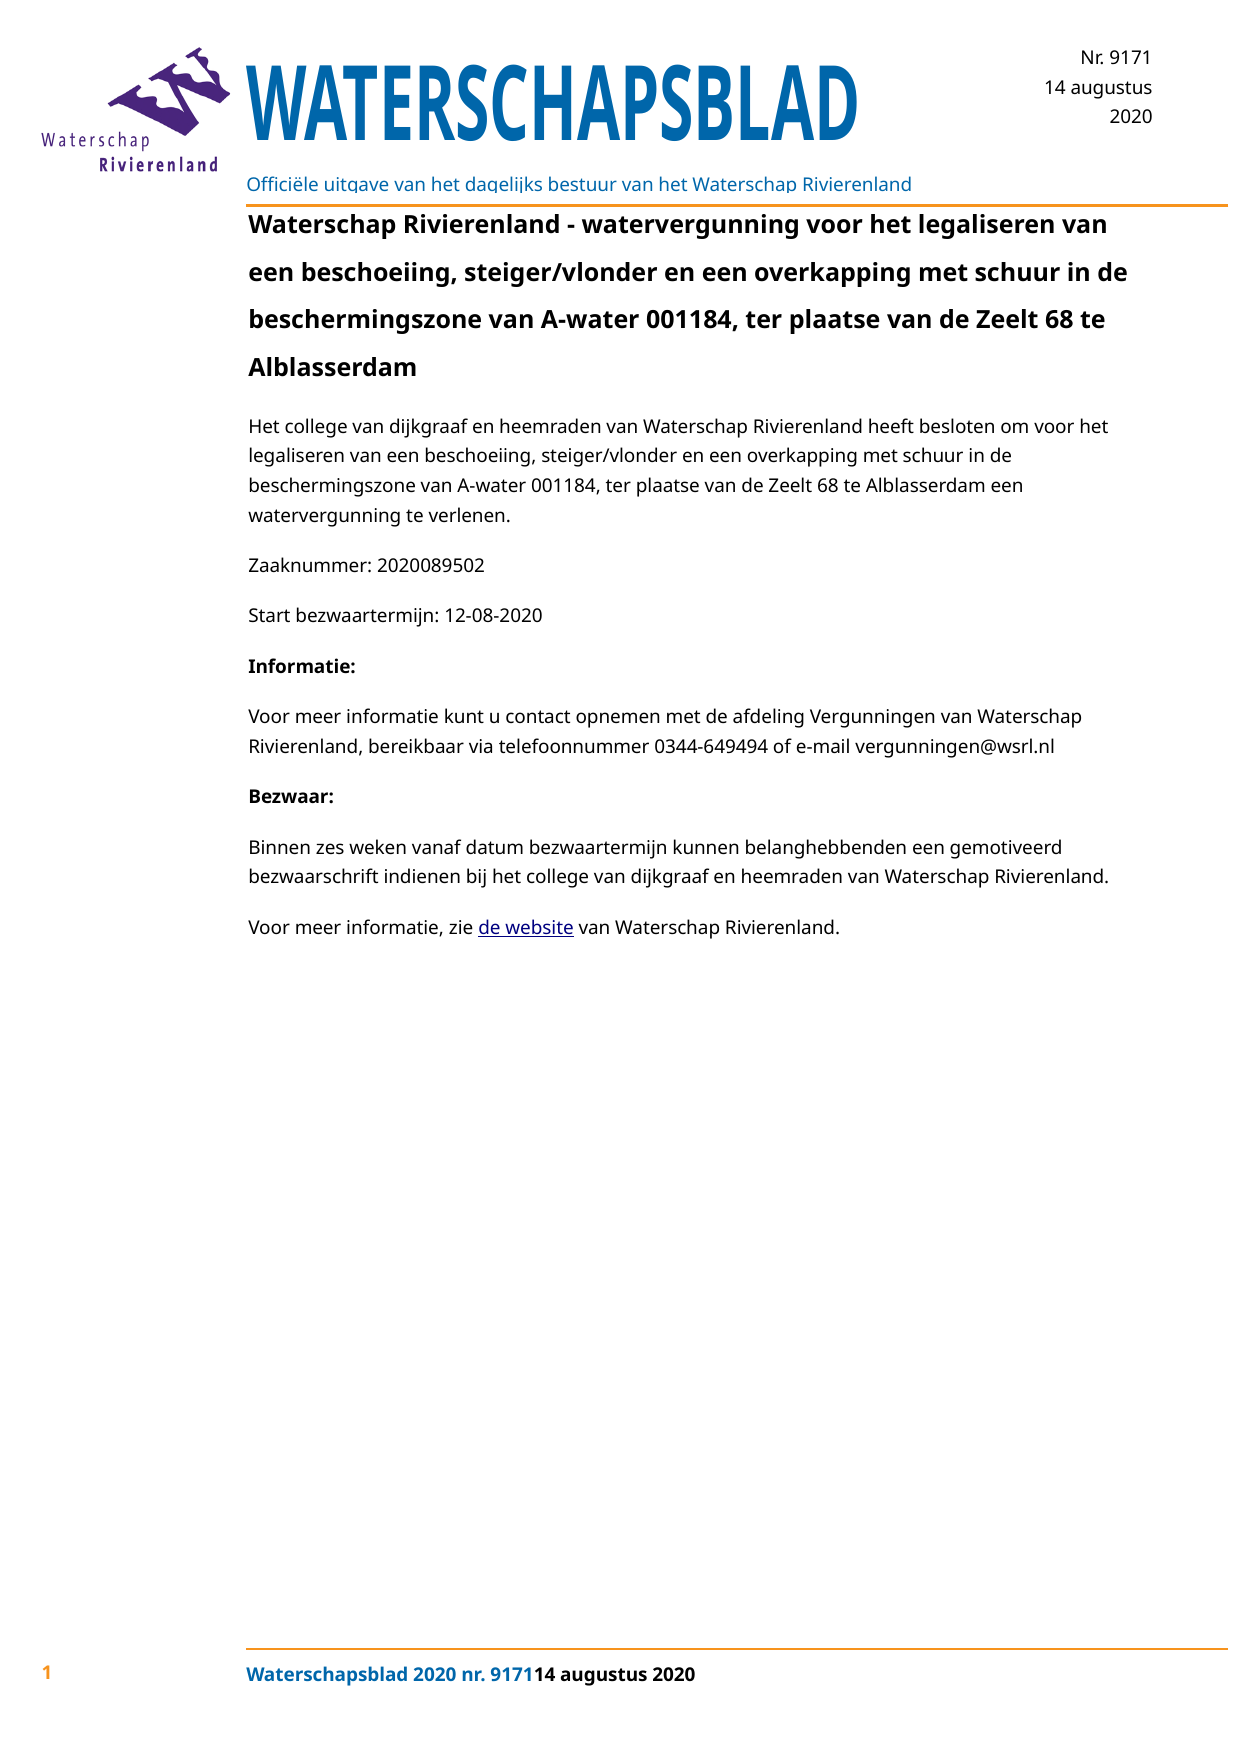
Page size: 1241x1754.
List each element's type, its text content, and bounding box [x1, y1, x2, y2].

text Waterschap Rivierenland - watervergunning voor het legaliseren van een beschoeiing, steiger/vlonder en een overkapping met schuur in de beschermingszone van A-water 001184, ter plaatse van de Zeelt 68 te Alblasserdam [248, 207, 1152, 384]
text Bezwaar: [248, 783, 1152, 809]
picture [41, 47, 231, 172]
text Start bezwaartermijn: 12-08-2020 [248, 603, 1152, 628]
text Voor meer informatie kunt u contact opnemen met de afdeling Vergunningen van Waterschap Rivierenland, bereikbaar via telefoonnummer 0344-649494 of e-mail vergunningen@wsrl.nl [248, 703, 1152, 759]
text Binnen zes weken vanaf datum bezwaartermijn kunnen belanghebbenden een gemotiveerd bezwaarschrift indienen bij het college van dijkgraaf en heemraden van Waterschap Rivierenland. [248, 834, 1152, 889]
text Zaaknummer: 2020089502 [248, 552, 1152, 578]
text Voor meer informatie, zie de website van Waterschap Rivierenland. [248, 914, 1152, 940]
text Het college van dijkgraaf en heemraden van Waterschap Rivierenland heeft besloten om voor het legaliseren van een beschoeiing, steiger/vlonder en een overkapping met schuur in de beschermingszone van A-water 001184, ter plaatse van de Zeelt 68 te Alblasserdam een watervergunning te verlenen. [248, 413, 1152, 528]
text Informatie: [248, 653, 1152, 679]
